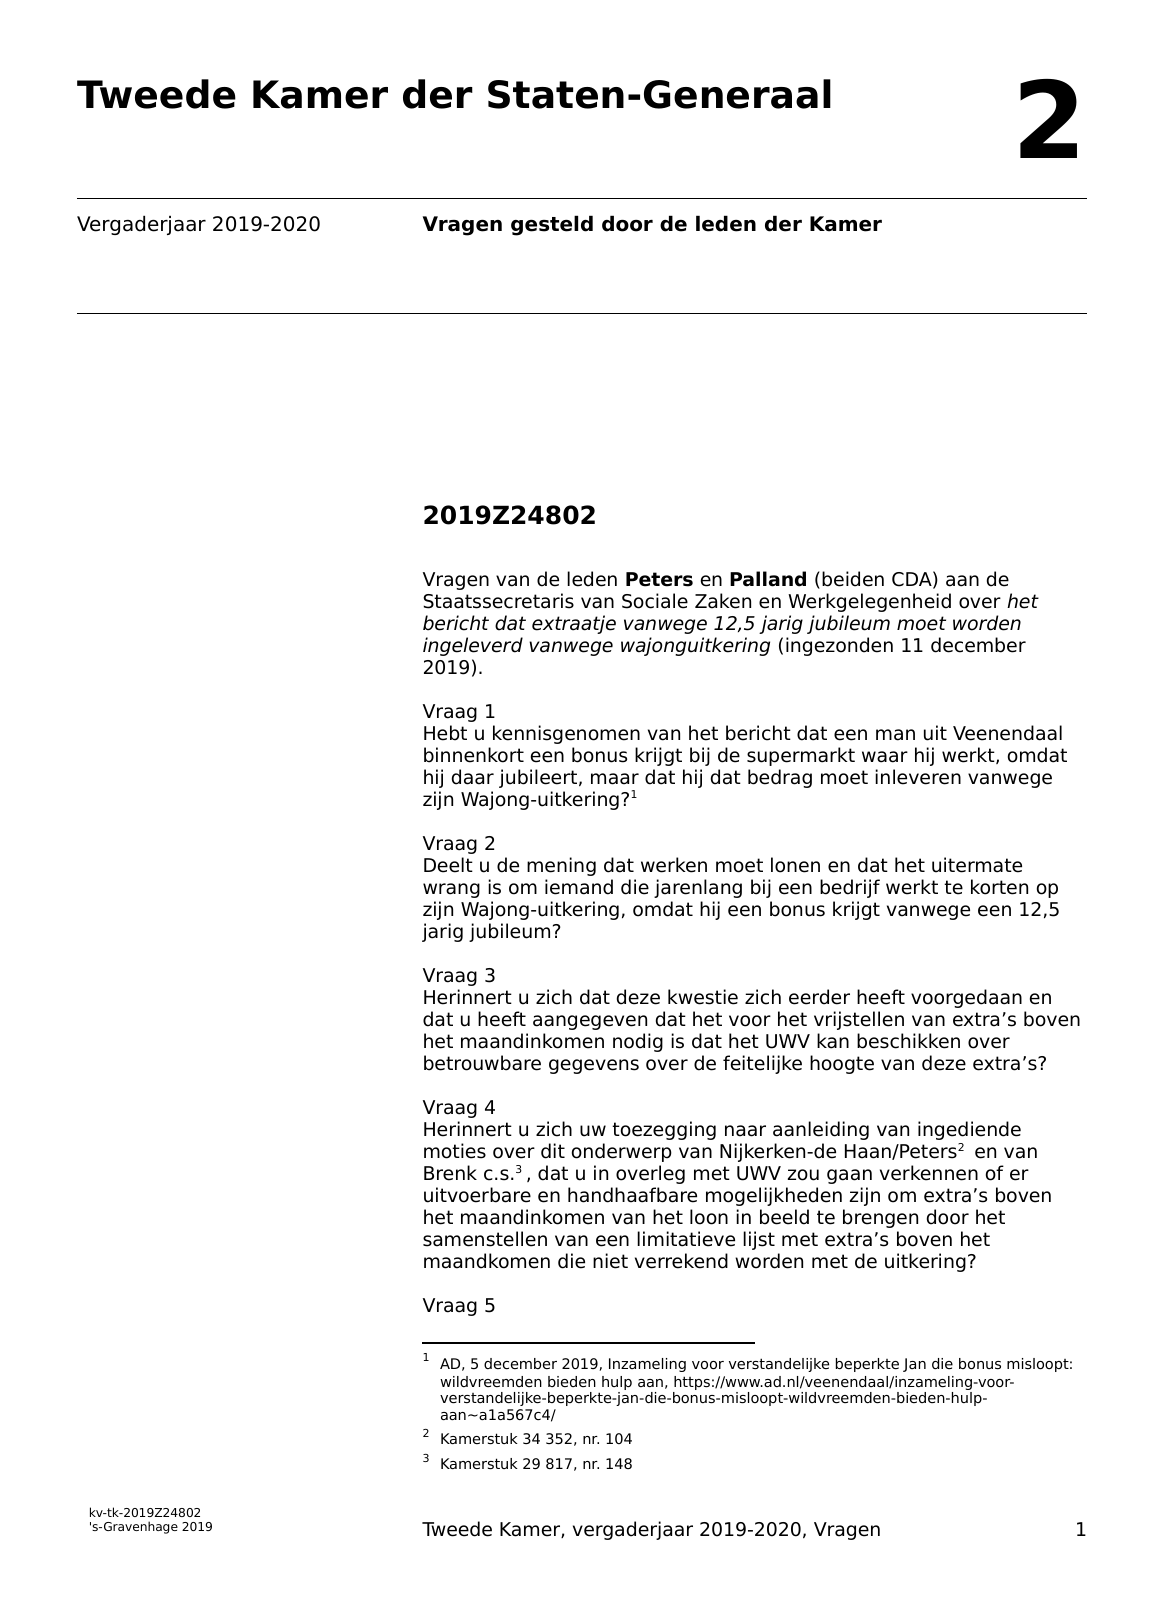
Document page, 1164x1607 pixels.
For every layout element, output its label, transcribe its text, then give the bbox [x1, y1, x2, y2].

text 's-Gravenhage 2019 [88, 1520, 323, 1534]
text kv-tk-2019Z24802 [88, 1506, 323, 1520]
table_cell Vergaderjaar 2019-2020 [77, 199, 422, 313]
text Vragen van de leden Peters en Palland (beiden CDA) aan de Staatssecretaris van Sociale Zaken en Werkgelegenheid over het bericht dat extraatje vanwege 12,5 jarig jubileum moet worden ingeleverd vanwege wajonguitkering (ingezonden 11 december 2019). [422, 569, 1087, 679]
text Vraag 1 [422, 701, 1087, 723]
text Kamerstuk 34 352, nr. 104 [422, 1427, 1087, 1449]
text Herinnert u zich uw toezegging naar aanleiding van ingediende moties over dit onderwerp van Nijkerken-de Haan/Peters en van Brenk c.s., dat u in overleg met UWV zou gaan verkennen of er uitvoerbare en handhaafbare mogelijkheden zijn om extra’s boven het maandinkomen van het loon in beeld te brengen door het samenstellen van een limitatieve lijst met extra’s boven het maandkomen die niet verrekend worden met de uitkering? [422, 1119, 1087, 1273]
text Vraag 5 [422, 1295, 1087, 1317]
text 2019Z24802 [422, 501, 1087, 531]
text Deelt u de mening dat werken moet lonen en dat het uitermate wrang is om iemand die jarenlang bij een bedrijf werkt te korten op zijn Wajong-uitkering, omdat hij een bonus krijgt vanwege een 12,5 jarig jubileum? [422, 855, 1087, 943]
text Herinnert u zich dat deze kwestie zich eerder heeft voorgedaan en dat u heeft aangegeven dat het voor het vrijstellen van extra’s boven het maandinkomen nodig is dat het UWV kan beschikken over betrouwbare gegevens over de feitelijke hoogte van deze extra’s? [422, 987, 1087, 1075]
text Vraag 2 [422, 833, 1087, 855]
text Kamerstuk 29 817, nr. 148 [422, 1452, 1087, 1474]
table_header 2 [886, 59, 1087, 198]
text Vraag 3 [422, 965, 1087, 987]
table_header Tweede Kamer der Staten-Generaal [77, 59, 886, 198]
text AD, 5 december 2019, Inzameling voor verstandelijke beperkte Jan die bonus misloopt: wildvreemden bieden hulp aan, https://www.ad.nl/veenendaal/inzameling-voor-verstandelijke-beperkte-jan-die-bonus-misloopt-wildvreemden-bieden-hulp-aan~a1a567c4/ [422, 1352, 1087, 1424]
table_cell Vragen gesteld door de leden der Kamer [422, 199, 1087, 313]
text Hebt u kennisgenomen van het bericht dat een man uit Veenendaal binnenkort een bonus krijgt bij de supermarkt waar hij werkt, omdat hij daar jubileert, maar dat hij dat bedrag moet inleveren vanwege zijn Wajong-uitkering? [422, 723, 1087, 811]
text Vraag 4 [422, 1097, 1087, 1119]
